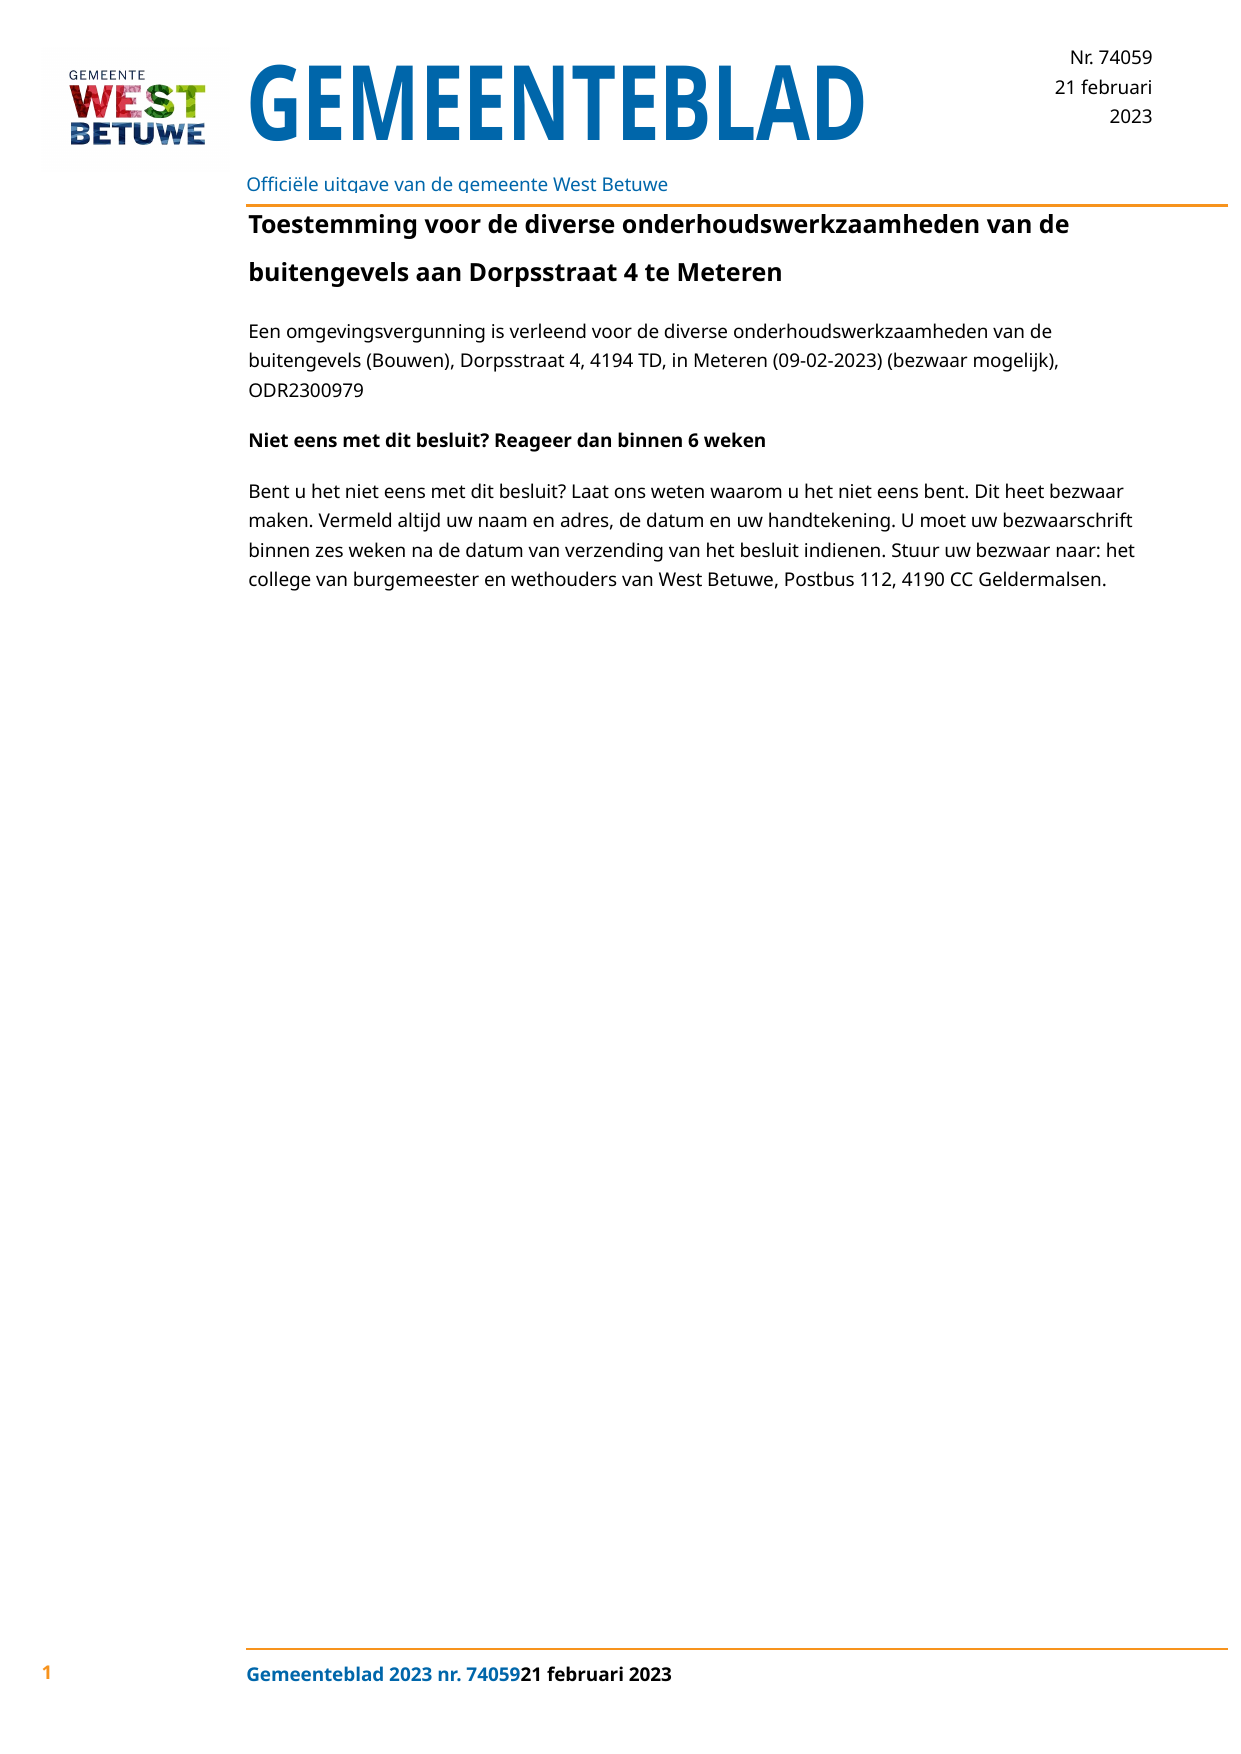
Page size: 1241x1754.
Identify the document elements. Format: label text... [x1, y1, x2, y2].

text Een omgevingsvergunning is verleend voor de diverse onderhoudswerkzaamheden van de buitengevels (Bouwen), Dorpsstraat 4, 4194 TD, in Meteren (09-02-2023) (bezwaar mogelijk), ODR2300979 [248, 318, 1152, 403]
text Toestemming voor de diverse onderhoudswerkzaamheden van de buitengevels aan Dorpsstraat 4 te Meteren [248, 207, 1152, 288]
text Bent u het niet eens met dit besluit? Laat ons weten waarom u het niet eens bent. Dit heet bezwaar maken. Vermeld altijd uw naam en adres, de datum en uw handtekening. U moet uw bezwaarschrift binnen zes weken na de datum van verzending van het besluit indienen. Stuur uw bezwaar naar: het college van burgemeester en wethouders van West Betuwe, Postbus 112, 4190 CC Geldermalsen. [248, 478, 1152, 592]
text Niet eens met dit besluit? Reageer dan binnen 6 weken [248, 427, 1152, 453]
picture [41, 47, 231, 172]
